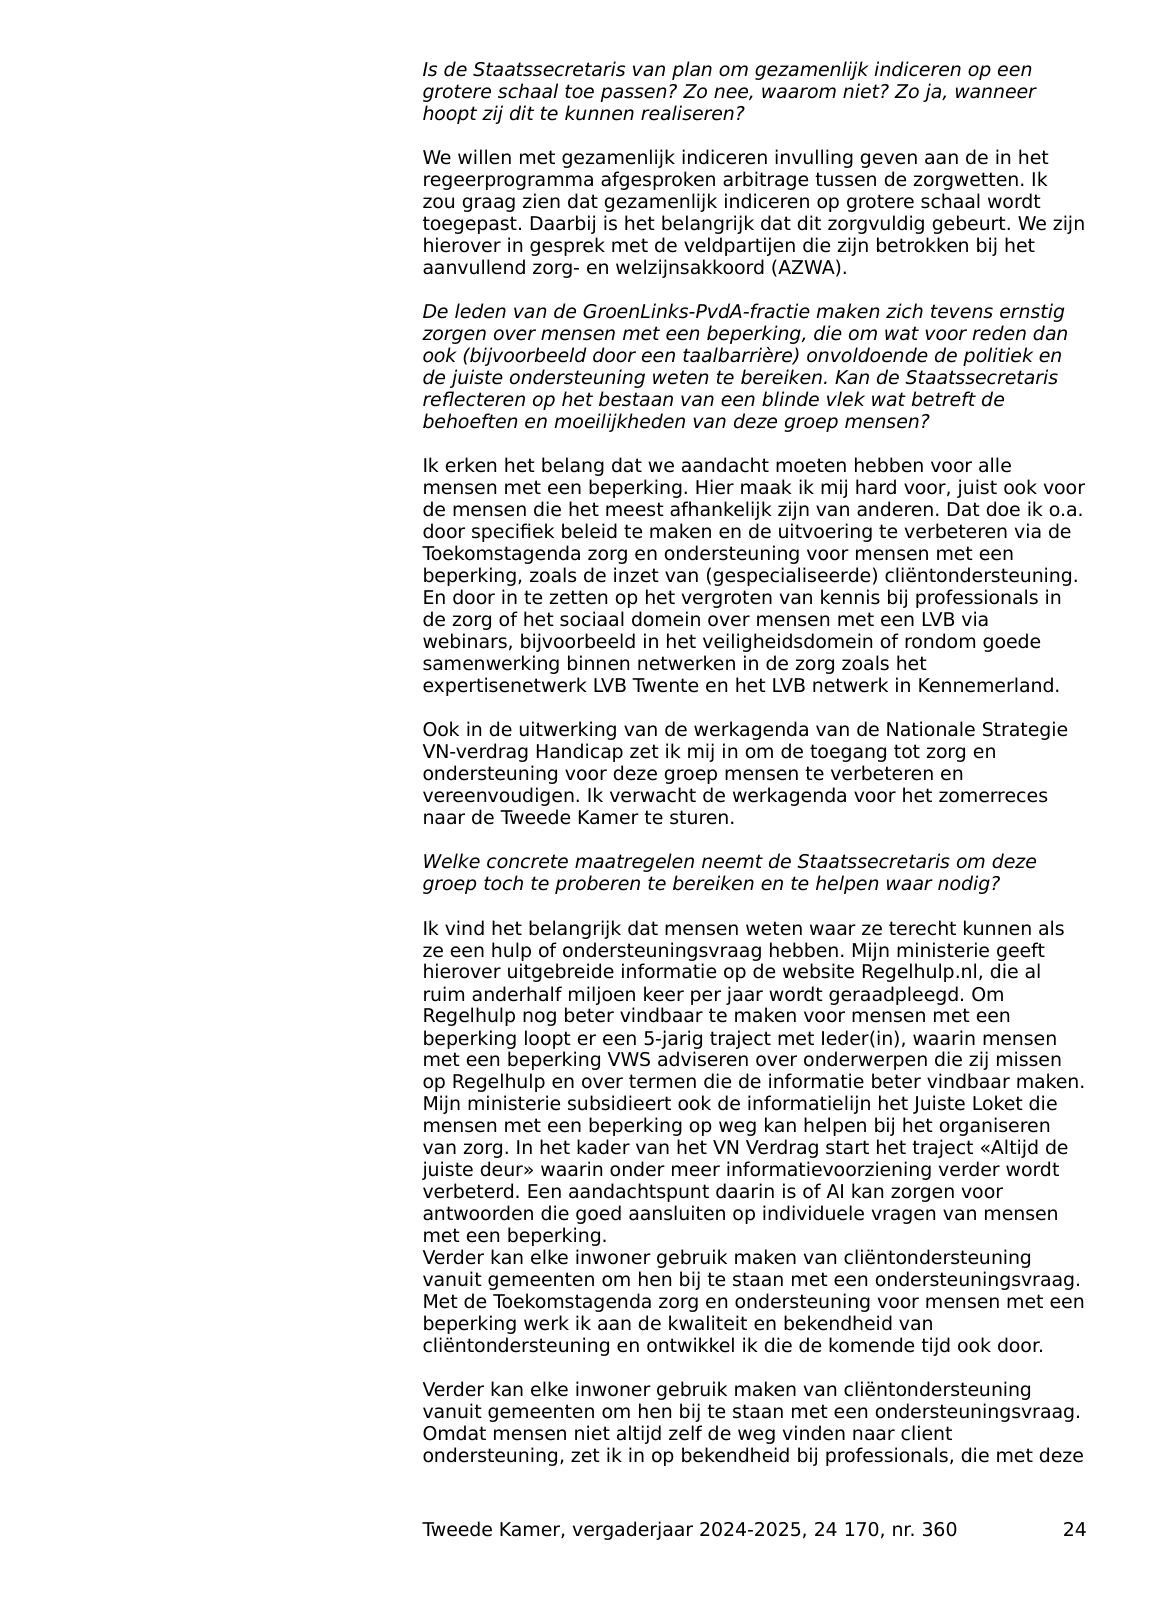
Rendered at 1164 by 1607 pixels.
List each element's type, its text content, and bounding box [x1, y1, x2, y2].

text Is de Staatssecretaris van plan om gezamenlijk indiceren op een grotere schaal toe passen? Zo nee, waarom niet? Zo ja, wanneer hoopt zij dit te kunnen realiseren? [422, 59, 1087, 125]
text De leden van de GroenLinks-PvdA-fractie maken zich tevens ernstig zorgen over mensen met een beperking, die om wat voor reden dan ook (bijvoorbeeld door een taalbarrière) onvoldoende de politiek en de juiste ondersteuning weten te bereiken. Kan de Staatssecretaris reflecteren op het bestaan van een blinde vlek wat betreft de behoeften en moeilijkheden van deze groep mensen? [422, 301, 1087, 433]
text Welke concrete maatregelen neemt de Staatssecretaris om deze groep toch te proberen te bereiken en te helpen waar nodig? [422, 851, 1087, 895]
text We willen met gezamenlijk indiceren invulling geven aan de in het regeerprogramma afgesproken arbitrage tussen de zorgwetten. Ik zou graag zien dat gezamenlijk indiceren op grotere schaal wordt toegepast. Daarbij is het belangrijk dat dit zorgvuldig gebeurt. We zijn hierover in gesprek met de veldpartijen die zijn betrokken bij het aanvullend zorg- en welzijnsakkoord (AZWA). [422, 147, 1087, 279]
text Verder kan elke inwoner gebruik maken van cliëntondersteuning vanuit gemeenten om hen bij te staan met een ondersteuningsvraag. Omdat mensen niet altijd zelf de weg vinden naar client ondersteuning, zet ik in op bekendheid bij professionals, die met deze [422, 1379, 1087, 1467]
text Ik vind het belangrijk dat mensen weten waar ze terecht kunnen als ze een hulp of ondersteuningsvraag hebben. Mijn ministerie geeft hierover uitgebreide informatie op de website Regelhulp.nl, die al ruim anderhalf miljoen keer per jaar wordt geraadpleegd. Om Regelhulp nog beter vindbaar te maken voor mensen met een beperking loopt er een 5-jarig traject met Ieder(in), waarin mensen met een beperking VWS adviseren over onderwerpen die zij missen op Regelhulp en over termen die de informatie beter vindbaar maken. Mijn ministerie subsidieert ook de informatielijn het Juiste Loket die mensen met een beperking op weg kan helpen bij het organiseren van zorg. In het kader van het VN Verdrag start het traject «Altijd de juiste deur» waarin onder meer informatievoorziening verder wordt verbeterd. Een aandachtspunt daarin is of AI kan zorgen voor antwoorden die goed aansluiten op individuele vragen van mensen met een beperking. [422, 917, 1087, 1247]
text Ik erken het belang dat we aandacht moeten hebben voor alle mensen met een beperking. Hier maak ik mij hard voor, juist ook voor de mensen die het meest afhankelijk zijn van anderen. Dat doe ik o.a. door specifiek beleid te maken en de uitvoering te verbeteren via de Toekomstagenda zorg en ondersteuning voor mensen met een beperking, zoals de inzet van (gespecialiseerde) cliëntondersteuning. En door in te zetten op het vergroten van kennis bij professionals in de zorg of het sociaal domein over mensen met een LVB via webinars, bijvoorbeeld in het veiligheidsdomein of rondom goede samenwerking binnen netwerken in de zorg zoals het expertisenetwerk LVB Twente en het LVB netwerk in Kennemerland. [422, 455, 1087, 697]
text Ook in de uitwerking van de werkagenda van de Nationale Strategie VN-verdrag Handicap zet ik mij in om de toegang tot zorg en ondersteuning voor deze groep mensen te verbeteren en vereenvoudigen. Ik verwacht de werkagenda voor het zomerreces naar de Tweede Kamer te sturen. [422, 719, 1087, 829]
text Verder kan elke inwoner gebruik maken van cliëntondersteuning vanuit gemeenten om hen bij te staan met een ondersteuningsvraag. Met de Toekomstagenda zorg en ondersteuning voor mensen met een beperking werk ik aan de kwaliteit en bekendheid van cliëntondersteuning en ontwikkel ik die de komende tijd ook door. [422, 1247, 1087, 1357]
